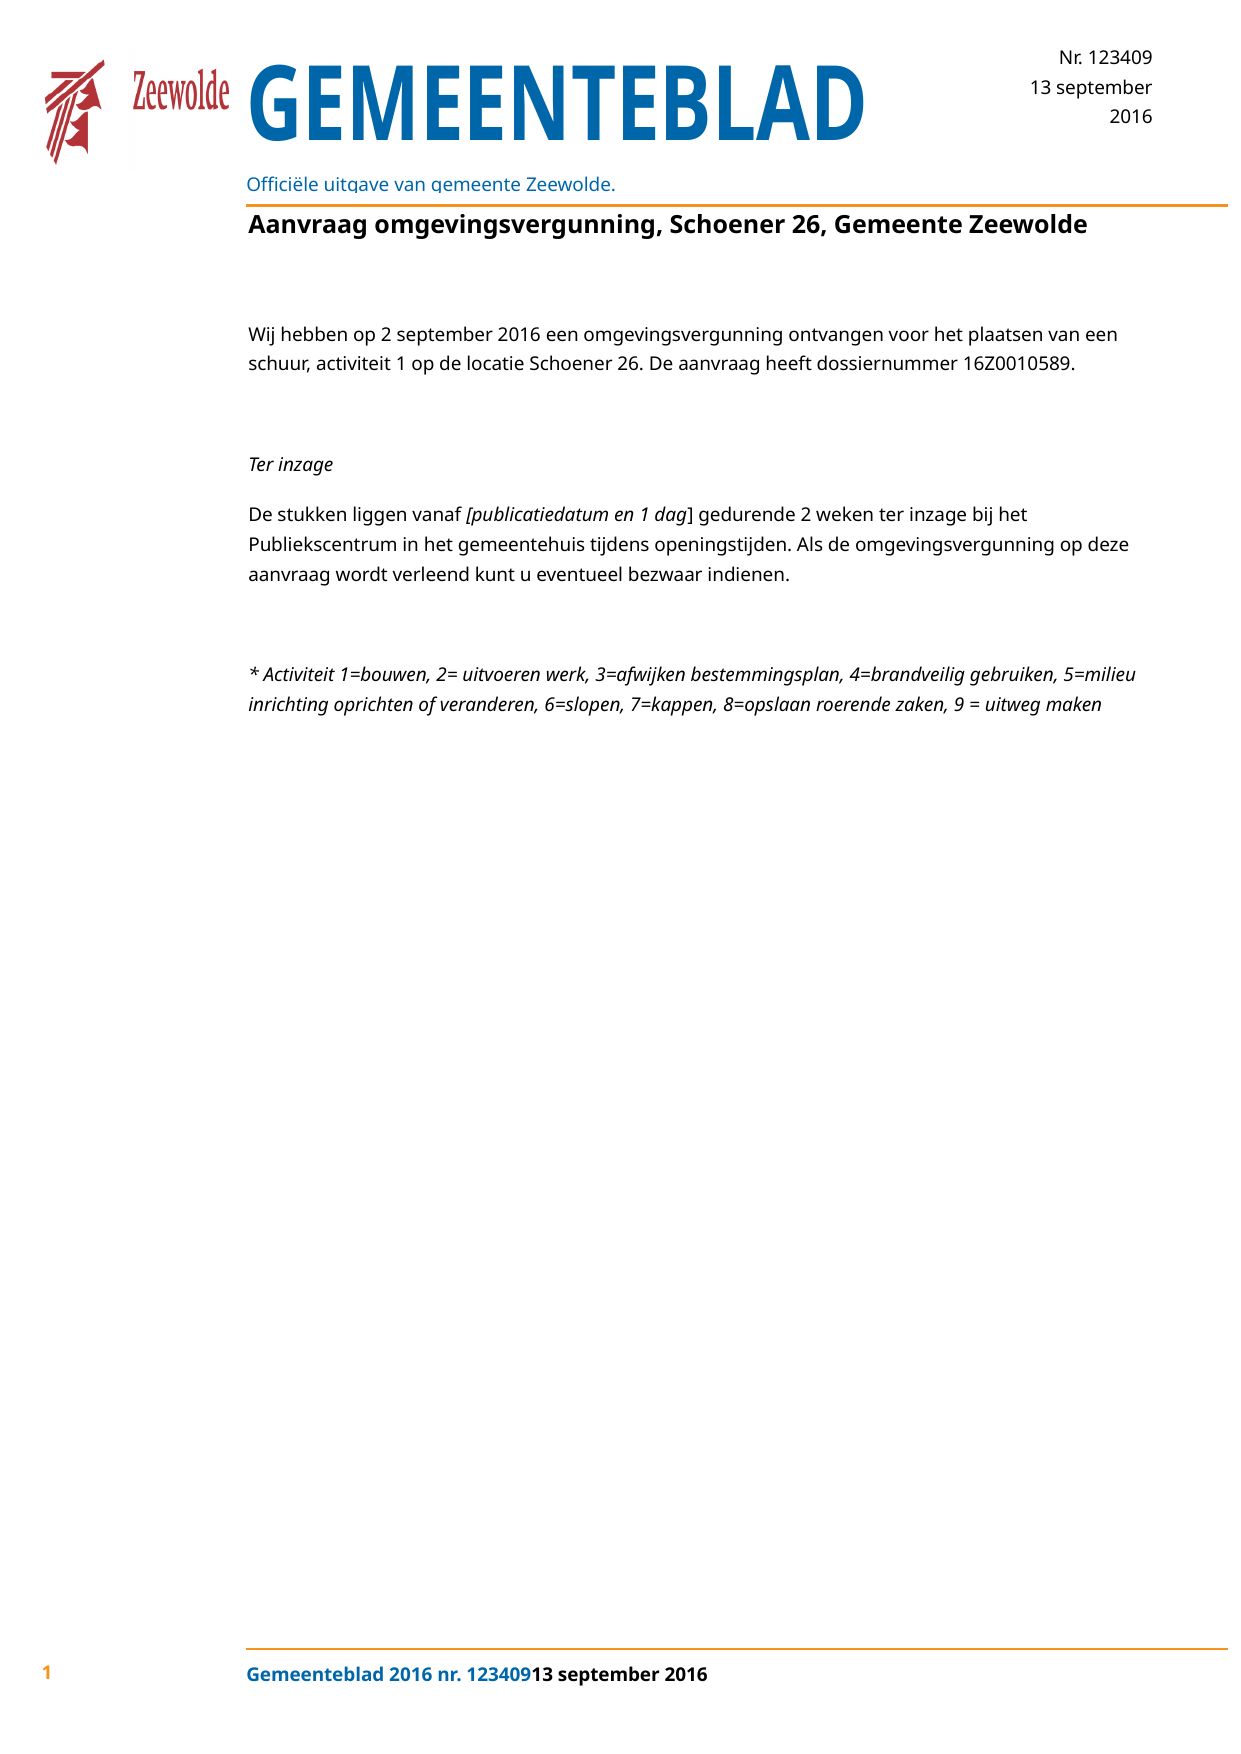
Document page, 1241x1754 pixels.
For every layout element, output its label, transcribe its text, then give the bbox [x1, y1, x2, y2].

text Wij hebben op 2 september 2016 een omgevingsvergunning ontvangen voor het plaatsen van een schuur, activiteit 1 op de locatie Schoener 26. De aanvraag heeft dossiernummer 16Z0010589. [248, 321, 1152, 376]
text * Activiteit 1=bouwen, 2= uitvoeren werk, 3=afwijken bestemmingsplan, 4=brandveilig gebruiken, 5=milieu inrichting oprichten of veranderen, 6=slopen, 7=kappen, 8=opslaan roerende zaken, 9 = uitweg maken [248, 662, 1152, 717]
text Aanvraag omgevingsvergunning, Schoener 26, Gemeente Zeewolde [248, 207, 1152, 241]
text Ter inzage [248, 451, 1152, 477]
text De stukken liggen vanaf [publicatiedatum en 1 dag] gedurende 2 weken ter inzage bij het Publiekscentrum in het gemeentehuis tijdens openingstijden. Als de omgevingsvergunning op deze aanvraag wordt verleend kunt u eventueel bezwaar indienen. [248, 502, 1152, 586]
picture [41, 47, 231, 172]
